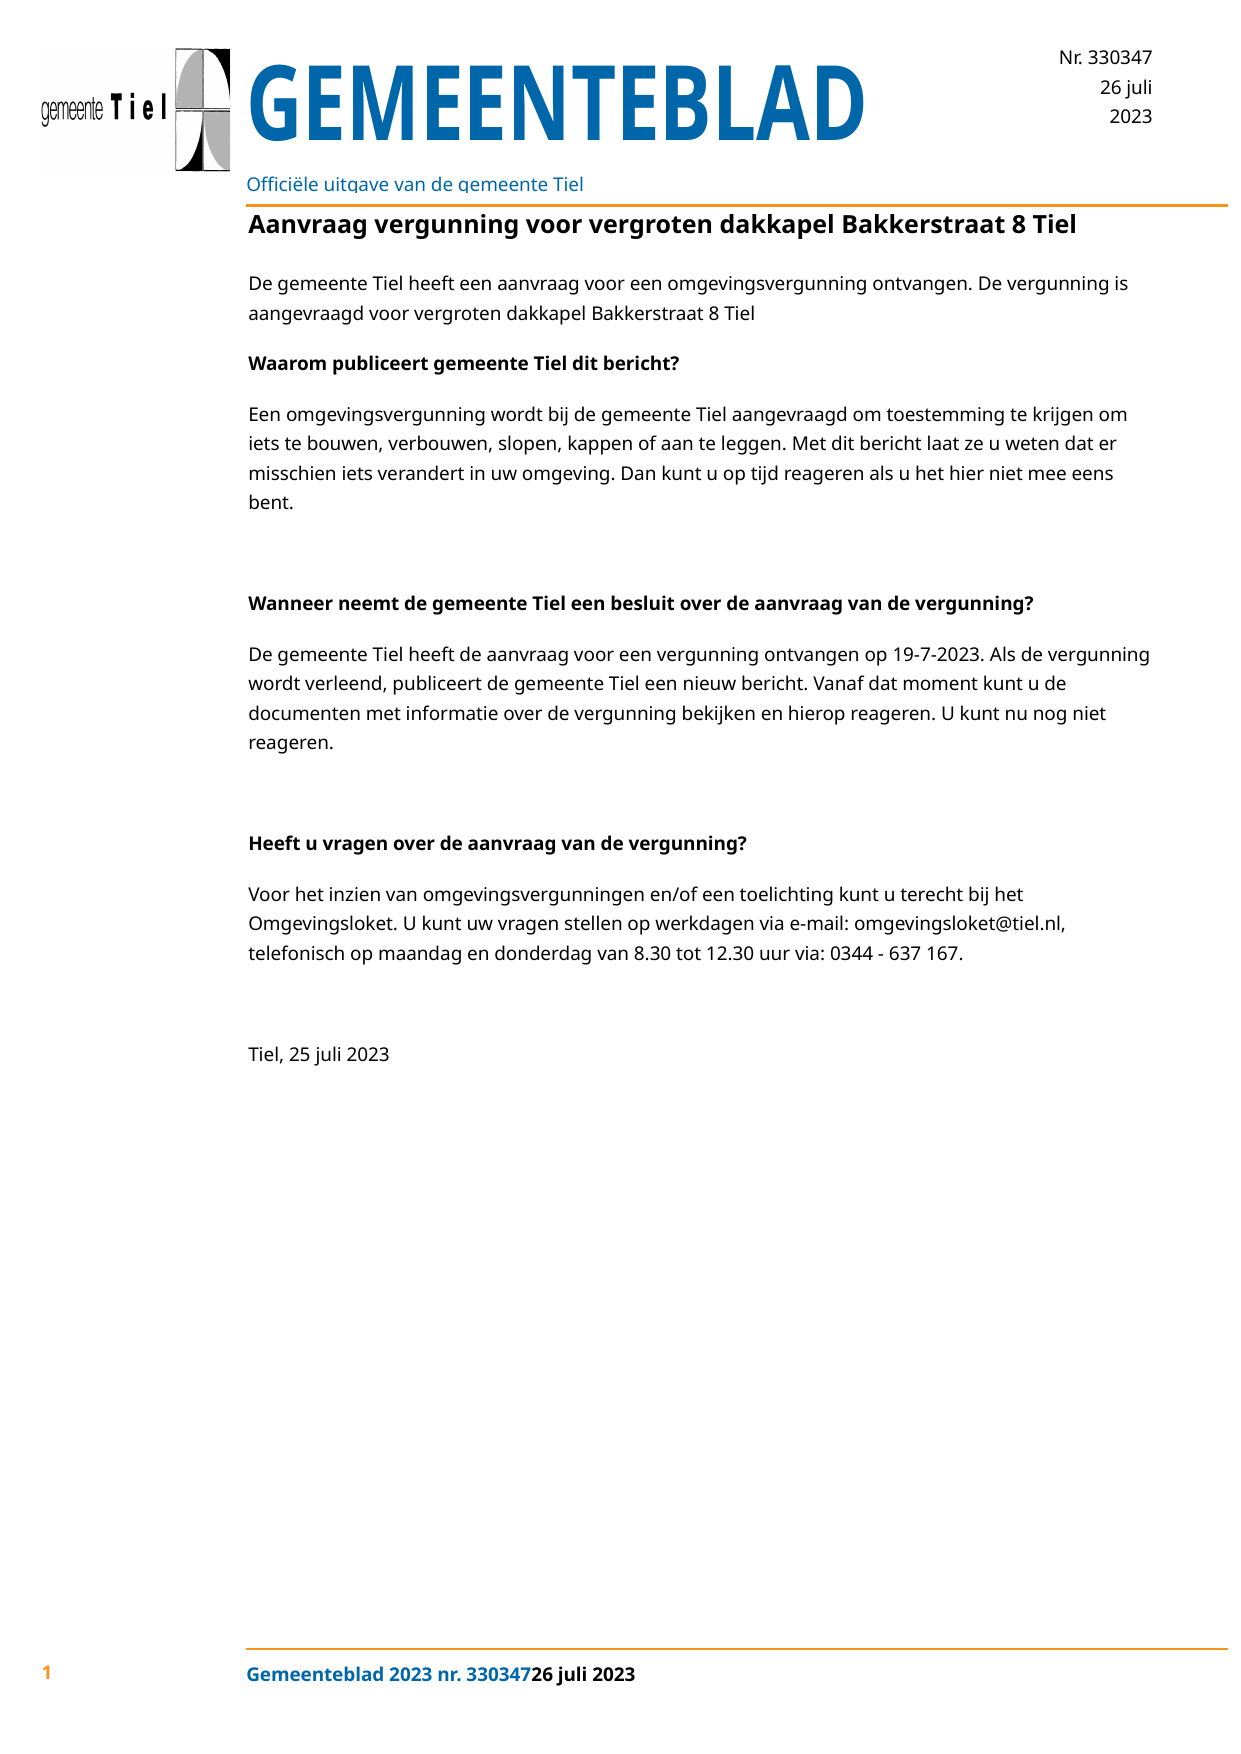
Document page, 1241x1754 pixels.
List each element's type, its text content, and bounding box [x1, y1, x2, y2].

picture [41, 47, 231, 172]
text Waarom publiceert gemeente Tiel dit bericht? [248, 350, 1152, 376]
text Tiel, 25 juli 2023 [248, 1041, 1152, 1066]
text Aanvraag vergunning voor vergroten dakkapel Bakkerstraat 8 Tiel [248, 207, 1152, 241]
text De gemeente Tiel heeft een aanvraag voor een omgevingsvergunning ontvangen. De vergunning is aangevraagd voor vergroten dakkapel Bakkerstraat 8 Tiel [248, 270, 1152, 326]
text Wanneer neemt de gemeente Tiel een besluit over de aanvraag van de vergunning? [248, 590, 1152, 616]
text Voor het inzien van omgevingsvergunningen en/of een toelichting kunt u terecht bij het Omgevingsloket. U kunt uw vragen stellen op werkdagen via e-mail: omgevingsloket@tiel.nl, telefonisch op maandag en donderdag van 8.30 tot 12.30 uur via: 0344 - 637 167. [248, 881, 1152, 966]
text Heeft u vragen over de aanvraag van de vergunning? [248, 830, 1152, 856]
text Een omgevingsvergunning wordt bij de gemeente Tiel aangevraagd om toestemming te krijgen om iets te bouwen, verbouwen, slopen, kappen of aan te leggen. Met dit bericht laat ze u weten dat er misschien iets verandert in uw omgeving. Dan kunt u op tijd reageren als u het hier niet mee eens bent. [248, 401, 1152, 515]
text De gemeente Tiel heeft de aanvraag voor een vergunning ontvangen op 19-7-2023. Als de vergunning wordt verleend, publiceert de gemeente Tiel een nieuw bericht. Vanaf dat moment kunt u de documenten met informatie over de vergunning bekijken en hierop reageren. U kunt nu nog niet reageren. [248, 641, 1152, 755]
